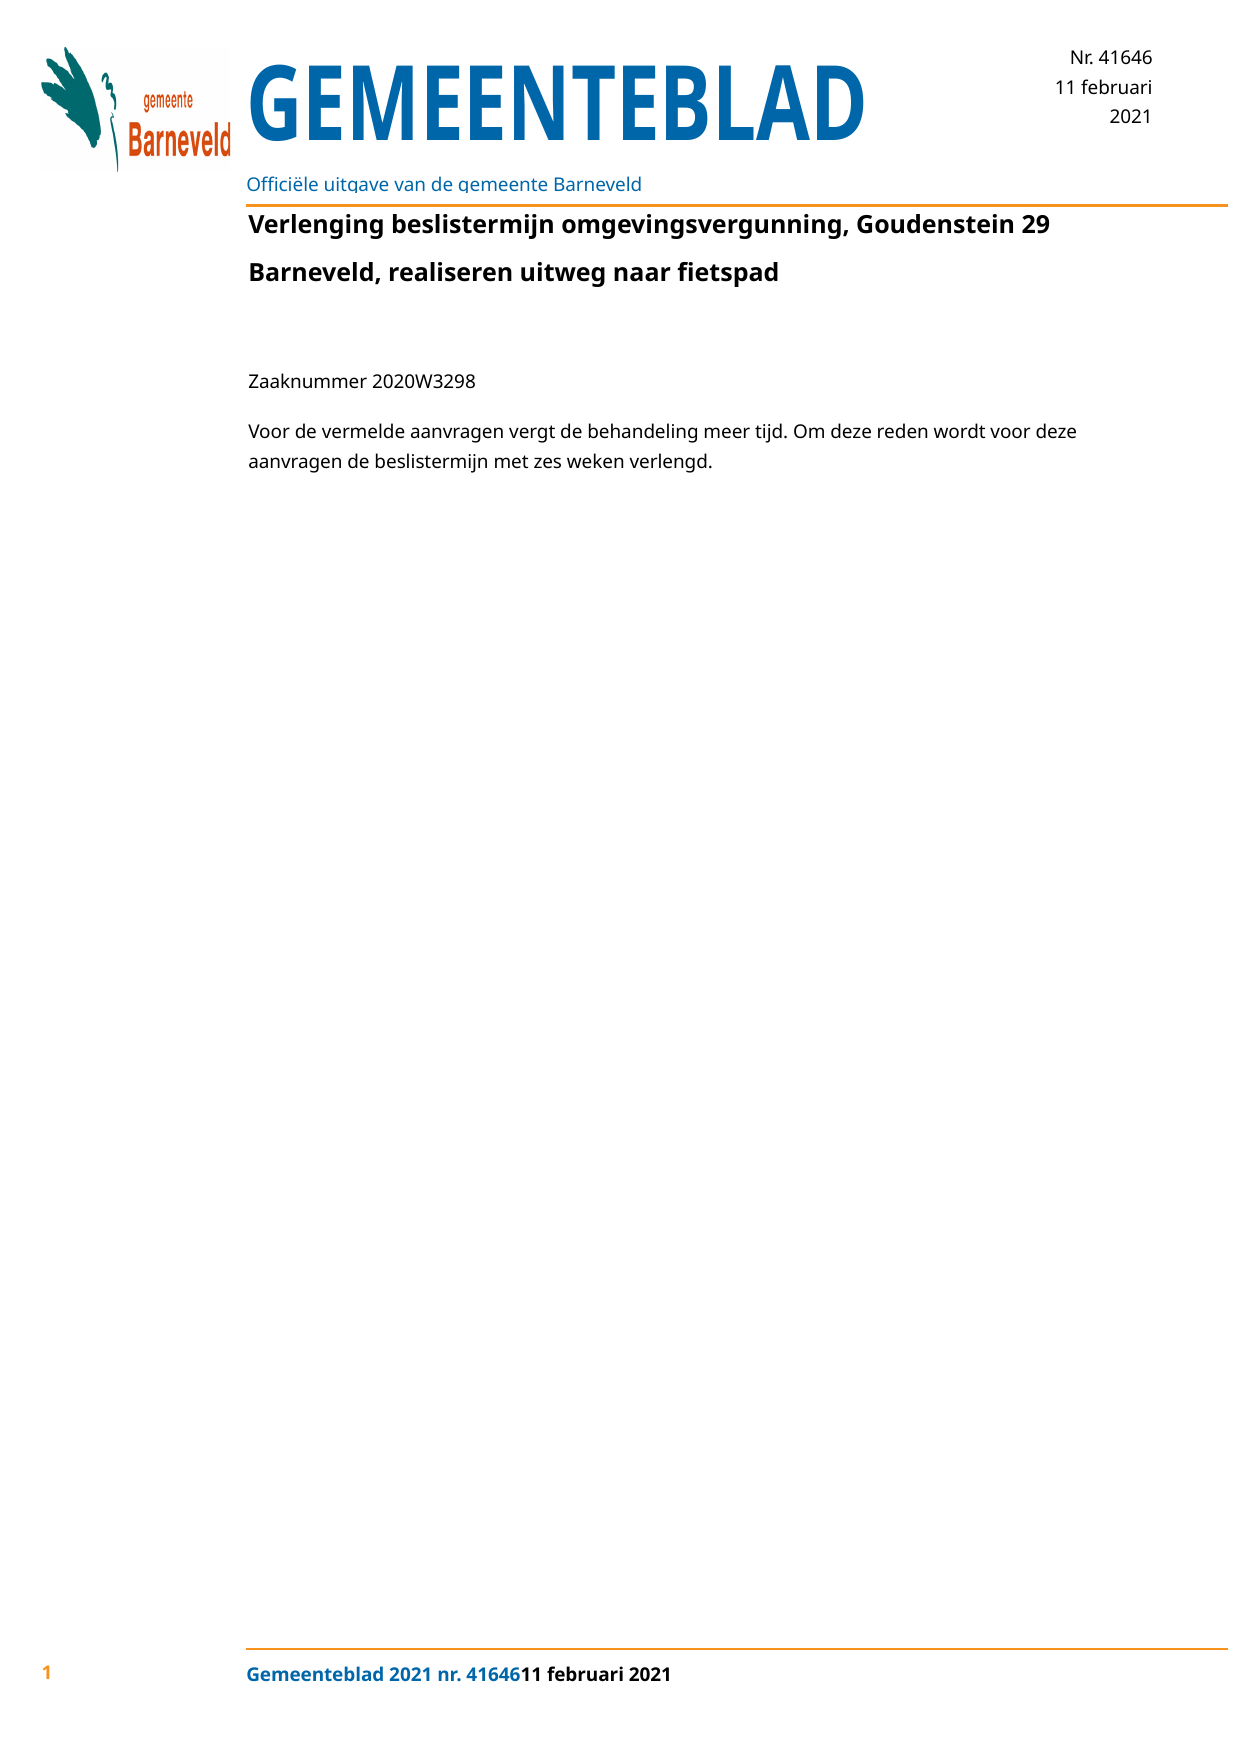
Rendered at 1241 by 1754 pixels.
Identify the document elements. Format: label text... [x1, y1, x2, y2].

text Zaaknummer 2020W3298 [248, 368, 1152, 394]
text Voor de vermelde aanvragen vergt de behandeling meer tijd. Om deze reden wordt voor deze aanvragen de beslistermijn met zes weken verlengd. [248, 419, 1152, 474]
picture [41, 47, 231, 172]
text Verlenging beslistermijn omgevingsvergunning, Goudenstein 29 Barneveld, realiseren uitweg naar fietspad [248, 207, 1152, 288]
